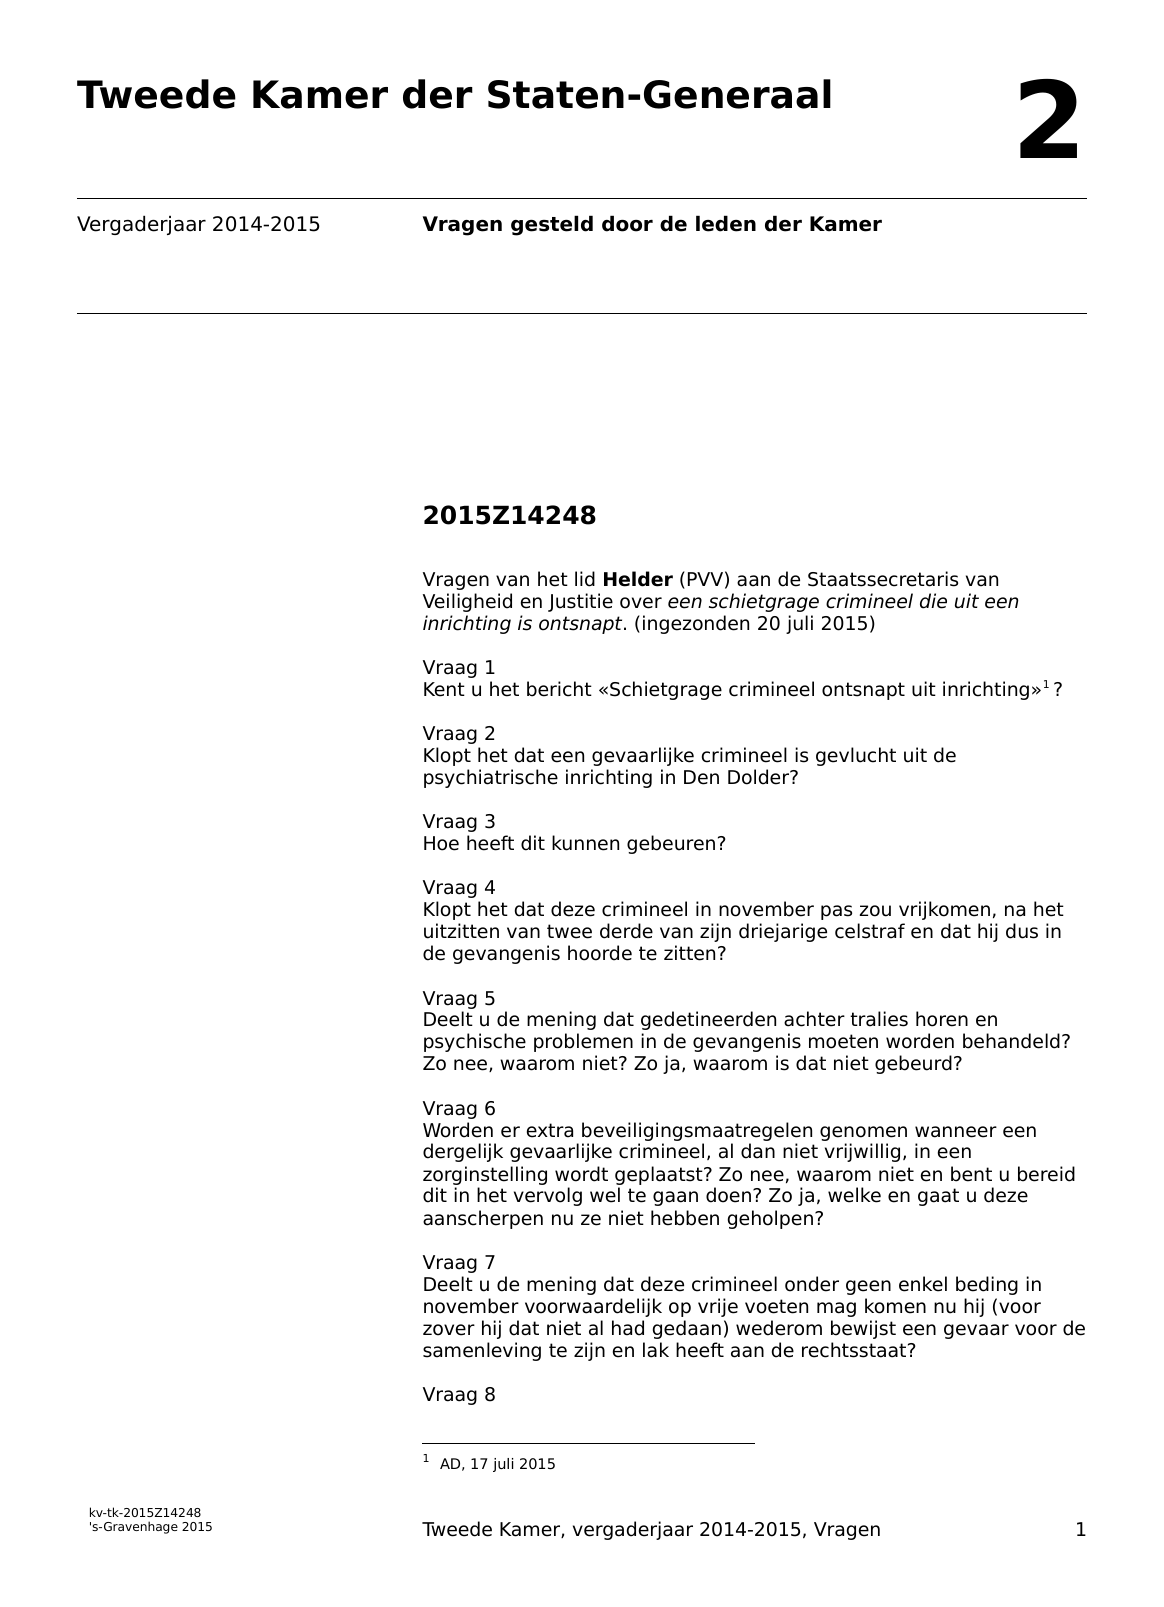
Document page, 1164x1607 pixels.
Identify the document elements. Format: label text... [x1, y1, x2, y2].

text Vraag 6 [422, 1097, 1087, 1119]
table_cell Vragen gesteld door de leden der Kamer [422, 199, 1087, 313]
text Vraag 8 [422, 1384, 1087, 1406]
text Vraag 3 [422, 811, 1087, 833]
text Deelt u de mening dat deze crimineel onder geen enkel beding in november voorwaardelijk op vrije voeten mag komen nu hij (voor zover hij dat niet al had gedaan) wederom bewijst een gevaar voor de samenleving te zijn en lak heeft aan de rechtsstaat? [422, 1273, 1087, 1361]
text Deelt u de mening dat gedetineerden achter tralies horen en psychische problemen in de gevangenis moeten worden behandeld? Zo nee, waarom niet? Zo ja, waarom is dat niet gebeurd? [422, 1009, 1087, 1075]
text AD, 17 juli 2015 [422, 1452, 1087, 1474]
text Worden er extra beveiligingsmaatregelen genomen wanneer een dergelijk gevaarlijke crimineel, al dan niet vrijwillig, in een zorginstelling wordt geplaatst? Zo nee, waarom niet en bent u bereid dit in het vervolg wel te gaan doen? Zo ja, welke en gaat u deze aanscherpen nu ze niet hebben geholpen? [422, 1119, 1087, 1229]
text Hoe heeft dit kunnen gebeuren? [422, 833, 1087, 855]
text Vraag 1 [422, 657, 1087, 679]
text Klopt het dat deze crimineel in november pas zou vrijkomen, na het uitzitten van twee derde van zijn driejarige celstraf en dat hij dus in de gevangenis hoorde te zitten? [422, 899, 1087, 965]
text Vraag 7 [422, 1252, 1087, 1273]
text Vraag 4 [422, 877, 1087, 899]
text 2015Z14248 [422, 501, 1087, 531]
text Klopt het dat een gevaarlijke crimineel is gevlucht uit de psychiatrische inrichting in Den Dolder? [422, 745, 1087, 789]
table_header 2 [886, 59, 1087, 198]
text Kent u het bericht «Schietgrage crimineel ontsnapt uit inrichting»? [422, 679, 1087, 701]
text Vragen van het lid Helder (PVV) aan de Staatssecretaris van Veiligheid en Justitie over een schietgrage crimineel die uit een inrichting is ontsnapt. (ingezonden 20 juli 2015) [422, 569, 1087, 635]
table_header Tweede Kamer der Staten-Generaal [77, 59, 886, 198]
text kv-tk-2015Z14248 [88, 1506, 323, 1520]
text Vraag 2 [422, 723, 1087, 745]
table_cell Vergaderjaar 2014-2015 [77, 199, 422, 313]
text Vraag 5 [422, 987, 1087, 1009]
text 's-Gravenhage 2015 [88, 1520, 323, 1534]
